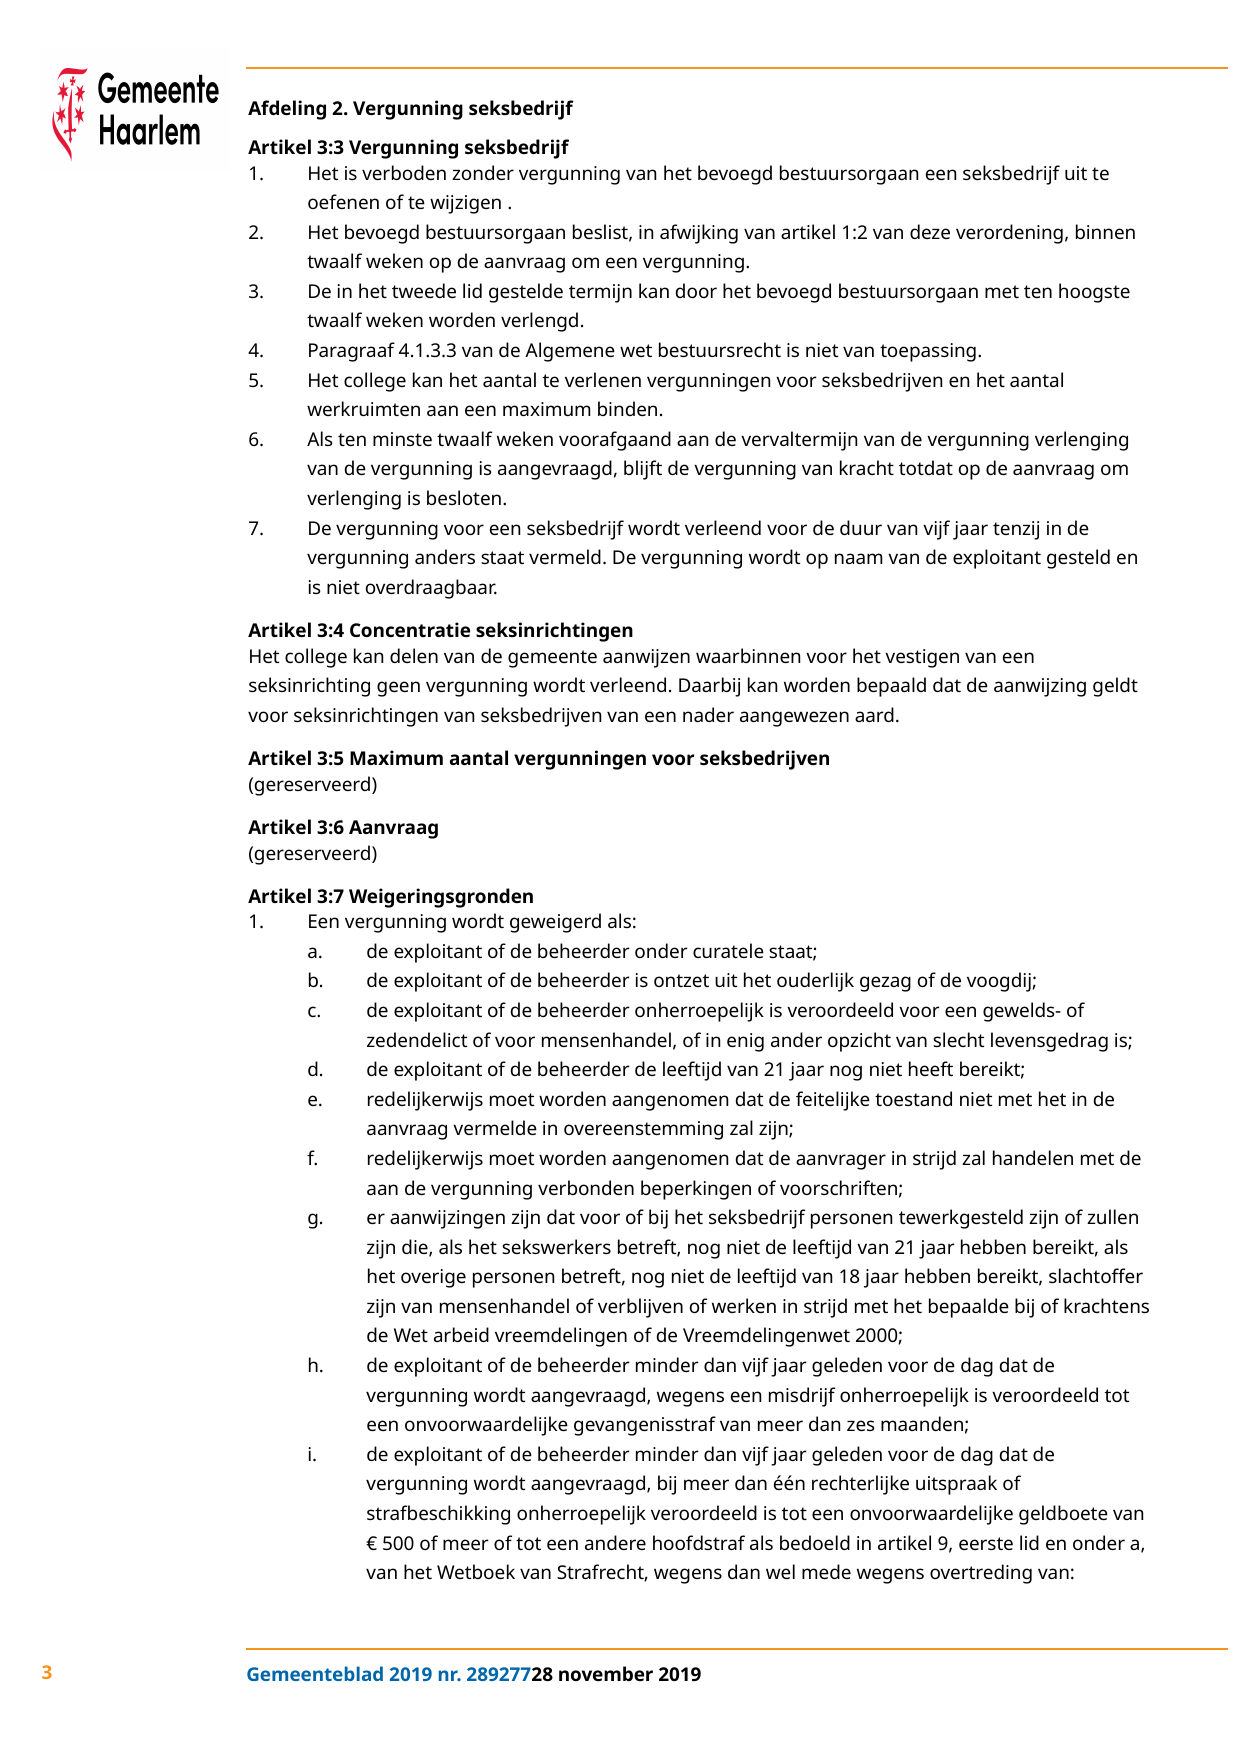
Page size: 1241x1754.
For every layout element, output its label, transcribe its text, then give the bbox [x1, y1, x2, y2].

list de exploitant of de beheerder minder dan vijf jaar geleden voor de dag dat de vergunning wordt aangevraagd, bij meer dan één rechterlijke uitspraak of strafbeschikking onherroepelijk veroordeeld is tot een onvoorwaardelijke geldboete van € 500 of meer of tot een andere hoofdstraf als bedoeld in artikel 9, eerste lid en onder a, van het Wetboek van Strafrecht, wegens dan wel mede wegens overtreding van: [307, 1441, 1152, 1585]
list Het is verboden zonder vergunning van het bevoegd bestuursorgaan een seksbedrijf uit te oefenen of te wijzigen . [248, 160, 1152, 215]
text Artikel 3:4 Concentratie seksinrichtingen [248, 617, 1152, 643]
text Artikel 3:3 Vergunning seksbedrijf [248, 134, 1152, 160]
text Het college kan delen van de gemeente aanwijzen waarbinnen voor het vestigen van een seksinrichting geen vergunning wordt verleend. Daarbij kan worden bepaald dat de aanwijzing geldt voor seksinrichtingen van seksbedrijven van een nader aangewezen aard. [248, 643, 1152, 728]
list redelijkerwijs moet worden aangenomen dat de feitelijke toestand niet met het in de aanvraag vermelde in overeenstemming zal zijn; [307, 1086, 1152, 1141]
text Artikel 3:6 Aanvraag [248, 814, 1152, 840]
picture [41, 47, 231, 172]
list Het bevoegd bestuursorgaan beslist, in afwijking van artikel 1:2 van deze verordening, binnen twaalf weken op de aanvraag om een vergunning. [248, 219, 1152, 274]
list de exploitant of de beheerder minder dan vijf jaar geleden voor de dag dat de vergunning wordt aangevraagd, wegens een misdrijf onherroepelijk is veroordeeld tot een onvoorwaardelijke gevangenisstraf van meer dan zes maanden; [307, 1352, 1152, 1437]
list de exploitant of de beheerder is ontzet uit het ouderlijk gezag of de voogdij; [307, 968, 1152, 993]
list Het college kan het aantal te verlenen vergunningen voor seksbedrijven en het aantal werkruimten aan een maximum binden. [248, 367, 1152, 422]
list de exploitant of de beheerder de leeftijd van 21 jaar nog niet heeft bereikt; [307, 1056, 1152, 1082]
list Als ten minste twaalf weken voorafgaand aan de vervaltermijn van de vergunning verlenging van de vergunning is aangevraagd, blijft de vergunning van kracht totdat op de aanvraag om verlenging is besloten. [248, 426, 1152, 511]
text Artikel 3:5 Maximum aantal vergunningen voor seksbedrijven [248, 745, 1152, 771]
list De vergunning voor een seksbedrijf wordt verleend voor de duur van vijf jaar tenzij in de vergunning anders staat vermeld. De vergunning wordt op naam van de exploitant gesteld en is niet overdraagbaar. [248, 515, 1152, 600]
list Een vergunning wordt geweigerd als: [248, 908, 1152, 934]
list de exploitant of de beheerder onder curatele staat; [307, 938, 1152, 964]
list De in het tweede lid gestelde termijn kan door het bevoegd bestuursorgaan met ten hoogste twaalf weken worden verlengd. [248, 278, 1152, 333]
list de exploitant of de beheerder onherroepelijk is veroordeeld voor een gewelds- of zedendelict of voor mensenhandel, of in enig ander opzicht van slecht levensgedrag is; [307, 997, 1152, 1053]
text Afdeling 2. Vergunning seksbedrijf [248, 95, 1152, 121]
text (gereserveerd) [248, 771, 1152, 797]
text Artikel 3:7 Weigeringsgronden [248, 883, 1152, 908]
list Paragraaf 4.1.3.3 van de Algemene wet bestuursrecht is niet van toepassing. [248, 337, 1152, 363]
list er aanwijzingen zijn dat voor of bij het seksbedrijf personen tewerkgesteld zijn of zullen zijn die, als het sekswerkers betreft, nog niet de leeftijd van 21 jaar hebben bereikt, als het overige personen betreft, nog niet de leeftijd van 18 jaar hebben bereikt, slachtoffer zijn van mensenhandel of verblijven of werken in strijd met het bepaalde bij of krachtens de Wet arbeid vreemdelingen of de Vreemdelingenwet 2000; [307, 1204, 1152, 1348]
text (gereserveerd) [248, 840, 1152, 865]
list redelijkerwijs moet worden aangenomen dat de aanvrager in strijd zal handelen met de aan de vergunning verbonden beperkingen of voorschriften; [307, 1145, 1152, 1201]
